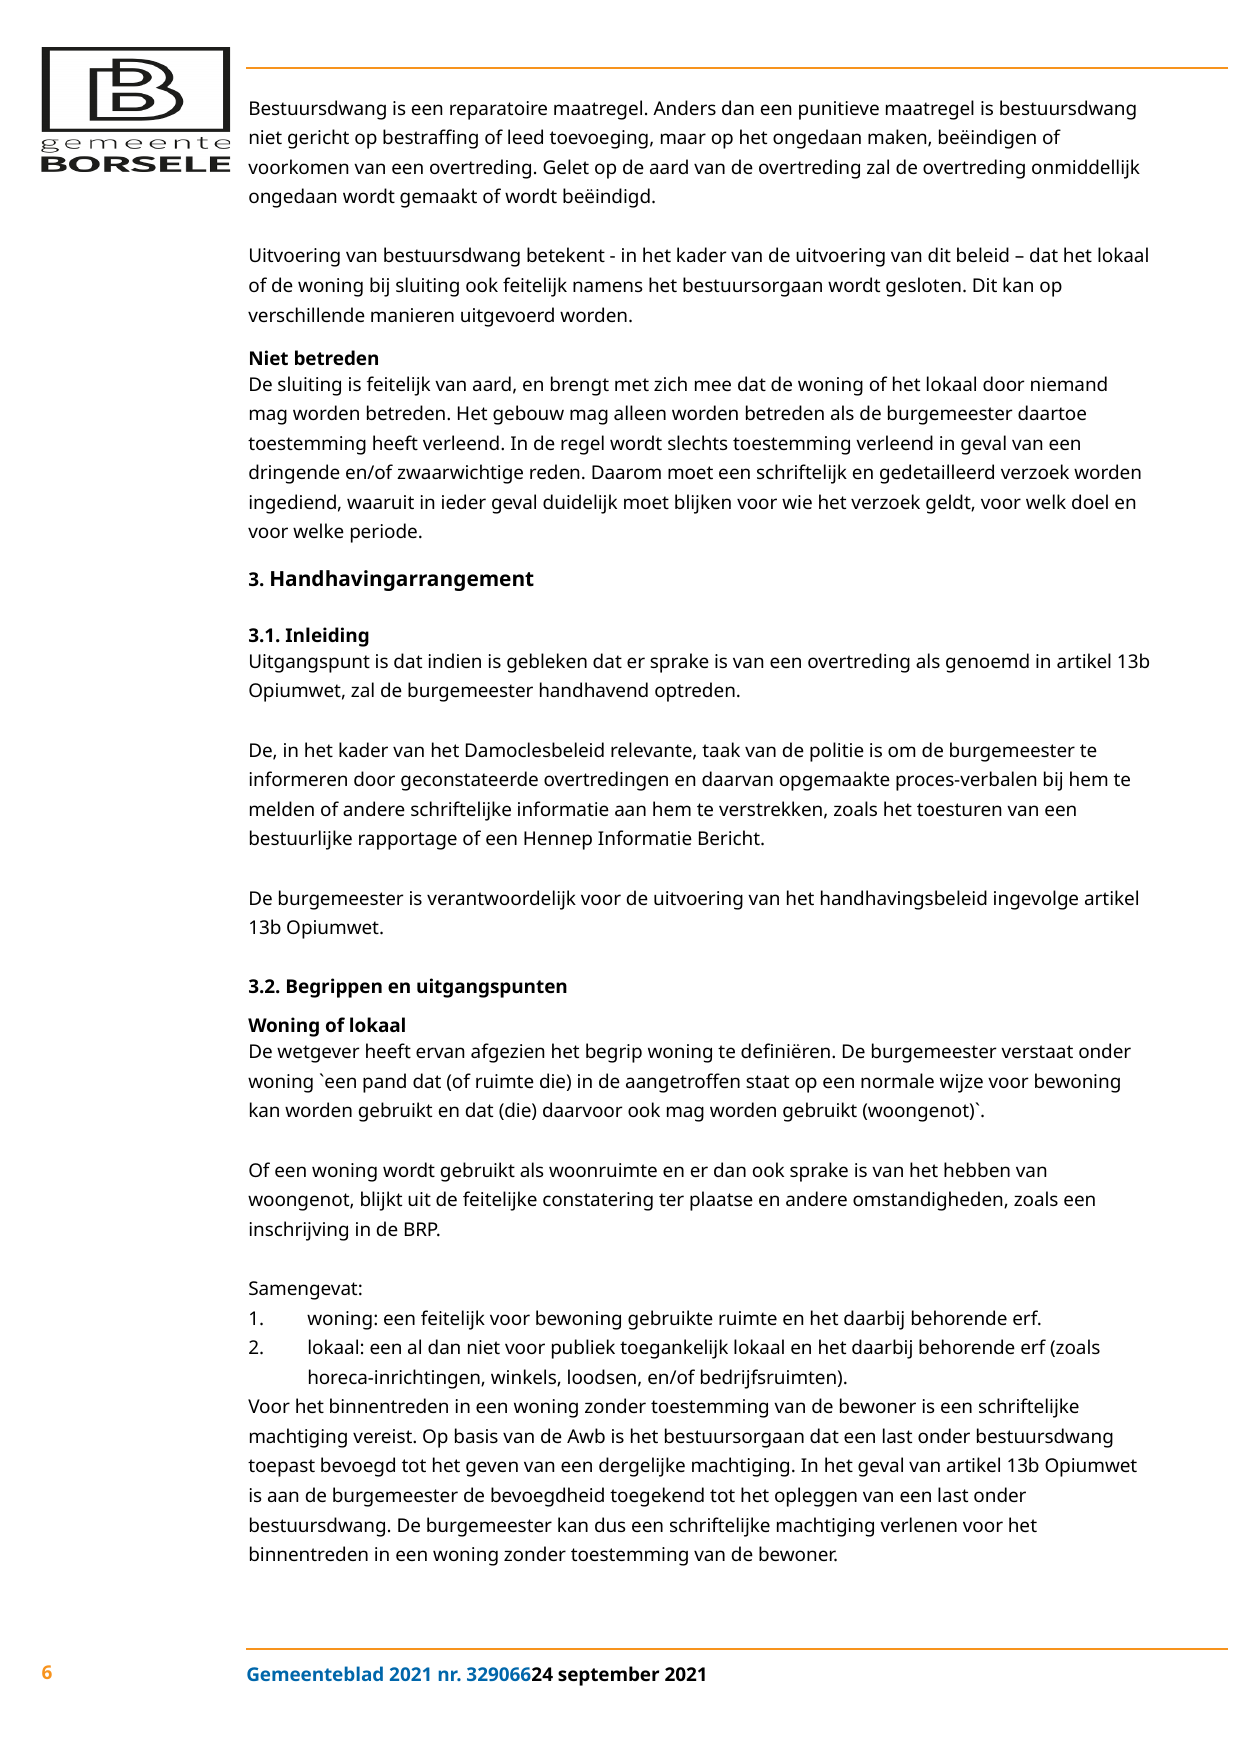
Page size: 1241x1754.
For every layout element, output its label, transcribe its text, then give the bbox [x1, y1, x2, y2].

text 3.1. Inleiding [248, 622, 1152, 648]
text Bestuursdwang is een reparatoire maatregel. Anders dan een punitieve maatregel is bestuursdwang niet gericht op bestraffing of leed toevoeging, maar op het ongedaan maken, beëindigen of voorkomen van een overtreding. Gelet op de aard van de overtreding zal de overtreding onmiddellijk ongedaan wordt gemaakt of wordt beëindigd. [248, 95, 1152, 209]
list woning: een feitelijk voor bewoning gebruikte ruimte en het daarbij behorende erf. [248, 1305, 1152, 1330]
text Woning of lokaal [248, 1013, 1152, 1038]
text 3.2. Begrippen en uitgangspunten [248, 973, 1152, 999]
text Of een woning wordt gebruikt als woonruimte en er dan ook sprake is van het hebben van woongenot, blijkt uit de feitelijke constatering ter plaatse en andere omstandigheden, zoals een inschrijving in de BRP. [248, 1157, 1152, 1242]
text Uitgangspunt is dat indien is gebleken dat er sprake is van een overtreding als genoemd in artikel 13b Opiumwet, zal de burgemeester handhavend optreden. [248, 648, 1152, 703]
picture [41, 47, 231, 172]
text De, in het kader van het Damoclesbeleid relevante, taak van de politie is om de burgemeester te informeren door geconstateerde overtredingen en daarvan opgemaakte proces-verbalen bij hem te melden of andere schriftelijke informatie aan hem te verstrekken, zoals het toesturen van een bestuurlijke rapportage of een Hennep Informatie Bericht. [248, 737, 1152, 851]
text Uitvoering van bestuursdwang betekent - in het kader van de uitvoering van dit beleid – dat het lokaal of de woning bij sluiting ook feitelijk namens het bestuursorgaan wordt gesloten. Dit kan op verschillende manieren uitgevoerd worden. [248, 243, 1152, 328]
text 3. Handhavingarrangement [248, 564, 1152, 593]
text Niet betreden [248, 345, 1152, 371]
text Samengevat: [248, 1275, 1152, 1301]
text De sluiting is feitelijk van aard, en brengt met zich mee dat de woning of het lokaal door niemand mag worden betreden. Het gebouw mag alleen worden betreden als de burgemeester daartoe toestemming heeft verleend. In de regel wordt slechts toestemming verleend in geval van een dringende en/of zwaarwichtige reden. Daarom moet een schriftelijk en gedetailleerd verzoek worden ingediend, waaruit in ieder geval duidelijk moet blijken voor wie het verzoek geldt, voor welk doel en voor welke periode. [248, 371, 1152, 544]
text De burgemeester is verantwoordelijk voor de uitvoering van het handhavingsbeleid ingevolge artikel 13b Opiumwet. [248, 885, 1152, 940]
text Voor het binnentreden in een woning zonder toestemming van de bewoner is een schriftelijke machtiging vereist. Op basis van de Awb is het bestuursorgaan dat een last onder bestuursdwang toepast bevoegd tot het geven van een dergelijke machtiging. In het geval van artikel 13b Opiumwet is aan de burgemeester de bevoegdheid toegekend tot het opleggen van een last onder bestuursdwang. De burgemeester kan dus een schriftelijke machtiging verlenen voor het binnentreden in een woning zonder toestemming van de bewoner. [248, 1393, 1152, 1567]
text De wetgever heeft ervan afgezien het begrip woning te definiëren. De burgemeester verstaat onder woning `een pand dat (of ruimte die) in de aangetroffen staat op een normale wijze voor bewoning kan worden gebruikt en dat (die) daarvoor ook mag worden gebruikt (woongenot)`. [248, 1038, 1152, 1123]
list lokaal: een al dan niet voor publiek toegankelijk lokaal en het daarbij behorende erf (zoals horeca-inrichtingen, winkels, loodsen, en/of bedrijfsruimten). [248, 1334, 1152, 1389]
